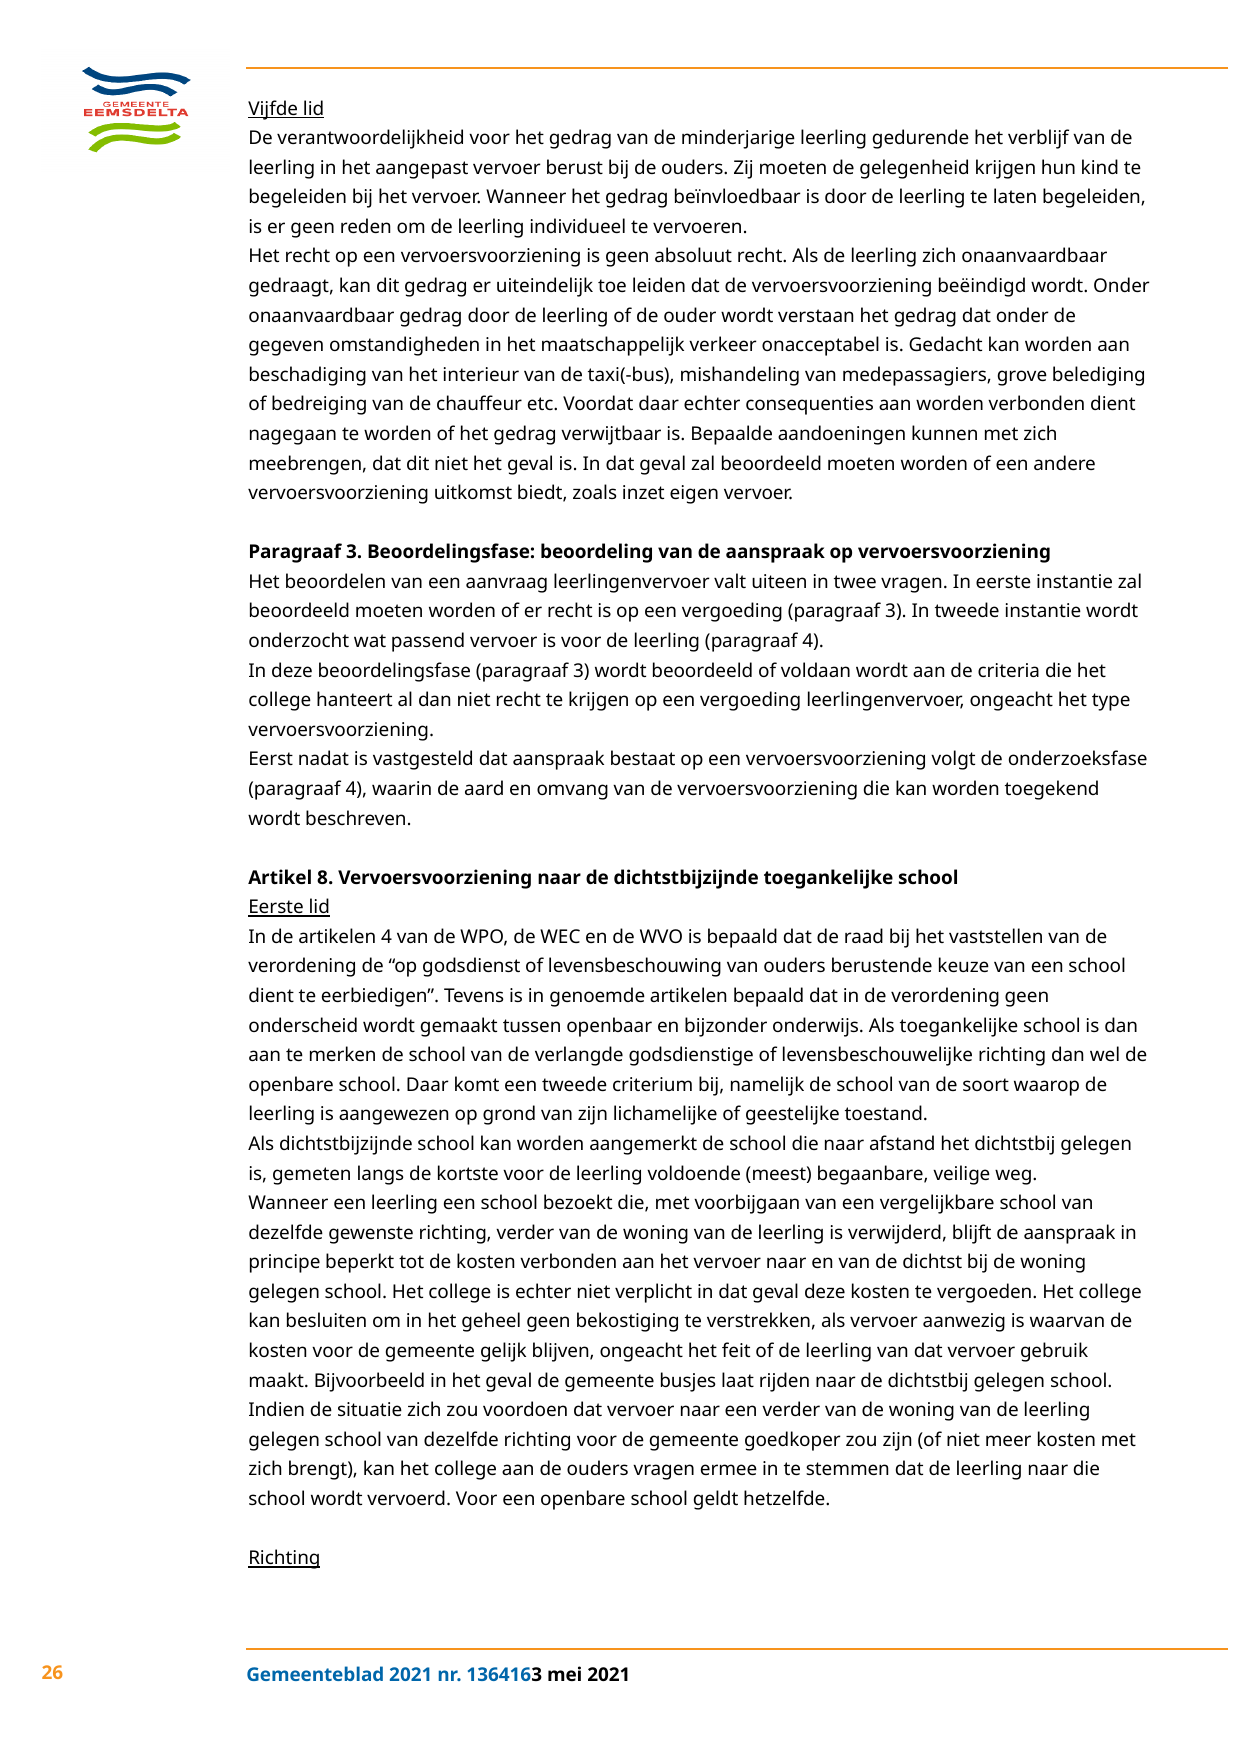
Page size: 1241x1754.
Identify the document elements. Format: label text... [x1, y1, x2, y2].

text In deze beoordelingsfase (paragraaf 3) wordt beoordeeld of voldaan wordt aan de criteria die het college hanteert al dan niet recht te krijgen op een vergoeding leerlingenvervoer, ongeacht het type vervoersvoorziening. [248, 657, 1152, 742]
picture [41, 47, 231, 172]
text Richting [248, 1544, 1152, 1570]
text Eerst nadat is vastgesteld dat aanspraak bestaat op een vervoersvoorziening volgt de onderzoeksfase (paragraaf 4), waarin de aard en omvang van de vervoersvoorziening die kan worden toegekend wordt beschreven. [248, 746, 1152, 831]
text Indien de situatie zich zou voordoen dat vervoer naar een verder van de woning van de leerling gelegen school van dezelfde richting voor de gemeente goedkoper zou zijn (of niet meer kosten met zich brengt), kan het college aan de ouders vragen ermee in te stemmen dat de leerling naar die school wordt vervoerd. Voor een openbare school geldt hetzelfde. [248, 1396, 1152, 1511]
text In de artikelen 4 van de WPO, de WEC en de WVO is bepaald dat de raad bij het vaststellen van de verordening de “op godsdienst of levensbeschouwing van ouders berustende keuze van een school dient te eerbiedigen”. Tevens is in genoemde artikelen bepaald dat in de verordening geen onderscheid wordt gemaakt tussen openbaar en bijzonder onderwijs. Als toegankelijke school is dan aan te merken de school van de verlangde godsdienstige of levensbeschouwelijke richting dan wel de openbare school. Daar komt een tweede criterium bij, namelijk de school van de soort waarop de leerling is aangewezen op grond van zijn lichamelijke of geestelijke toestand. [248, 923, 1152, 1126]
text Als dichtstbijzijnde school kan worden aangemerkt de school die naar afstand het dichtstbij gelegen is, gemeten langs de kortste voor de leerling voldoende (meest) begaanbare, veilige weg. [248, 1130, 1152, 1186]
text Vijfde lid [248, 95, 1152, 121]
text Het beoordelen van een aanvraag leerlingenvervoer valt uiteen in twee vragen. In eerste instantie zal beoordeeld moeten worden of er recht is op een vergoeding (paragraaf 3). In tweede instantie wordt onderzocht wat passend vervoer is voor de leerling (paragraaf 4). [248, 568, 1152, 653]
text Paragraaf 3. Beoordelingsfase: beoordeling van de aanspraak op vervoersvoorziening [248, 538, 1152, 564]
text Het recht op een vervoersvoorziening is geen absoluut recht. Als de leerling zich onaanvaardbaar gedraagt, kan dit gedrag er uiteindelijk toe leiden dat de vervoersvoorziening beëindigd wordt. Onder onaanvaardbaar gedrag door de leerling of de ouder wordt verstaan het gedrag dat onder de gegeven omstandigheden in het maatschappelijk verkeer onacceptabel is. Gedacht kan worden aan beschadiging van het interieur van de taxi(-bus), mishandeling van medepassagiers, grove belediging of bedreiging van de chauffeur etc. Voordat daar echter consequenties aan worden verbonden dient nagegaan te worden of het gedrag verwijtbaar is. Bepaalde aandoeningen kunnen met zich meebrengen, dat dit niet het geval is. In dat geval zal beoordeeld moeten worden of een andere vervoersvoorziening uitkomst biedt, zoals inzet eigen vervoer. [248, 243, 1152, 505]
text Artikel 8. Vervoersvoorziening naar de dichtstbijzijnde toegankelijke school [248, 864, 1152, 890]
text Wanneer een leerling een school bezoekt die, met voorbijgaan van een vergelijkbare school van dezelfde gewenste richting, verder van de woning van de leerling is verwijderd, blijft de aanspraak in principe beperkt tot de kosten verbonden aan het vervoer naar en van de dichtst bij de woning gelegen school. Het college is echter niet verplicht in dat geval deze kosten te vergoeden. Het college kan besluiten om in het geheel geen bekostiging te verstrekken, als vervoer aanwezig is waarvan de kosten voor de gemeente gelijk blijven, ongeacht het feit of de leerling van dat vervoer gebruik maakt. Bijvoorbeeld in het geval de gemeente busjes laat rijden naar de dichtstbij gelegen school. [248, 1189, 1152, 1393]
text Eerste lid [248, 893, 1152, 919]
text De verantwoordelijkheid voor het gedrag van de minderjarige leerling gedurende het verblijf van de leerling in het aangepast vervoer berust bij de ouders. Zij moeten de gelegenheid krijgen hun kind te begeleiden bij het vervoer. Wanneer het gedrag beïnvloedbaar is door de leerling te laten begeleiden, is er geen reden om de leerling individueel te vervoeren. [248, 124, 1152, 239]
